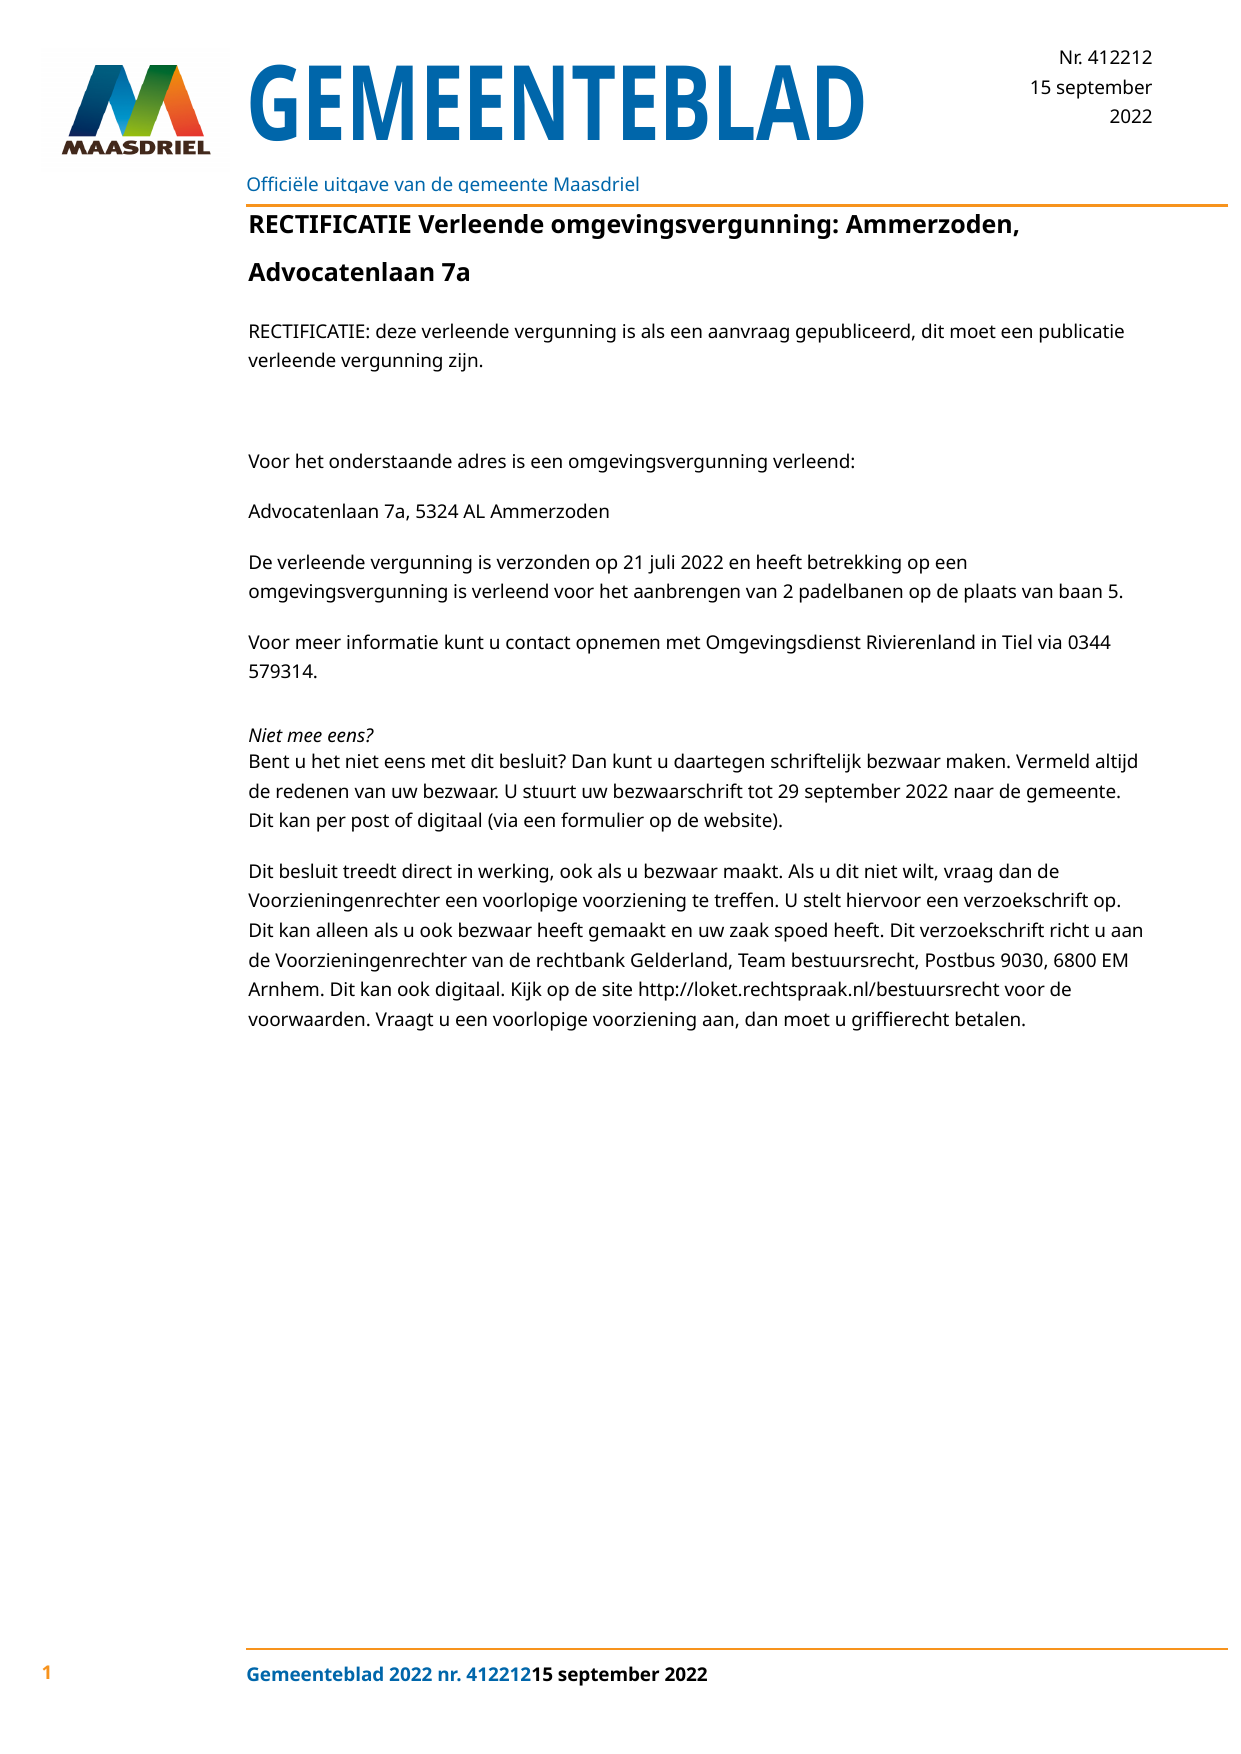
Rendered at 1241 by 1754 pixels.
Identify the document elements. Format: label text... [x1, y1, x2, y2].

text Voor meer informatie kunt u contact opnemen met Omgevingsdienst Rivierenland in Tiel via 0344 579314. [248, 629, 1152, 684]
text Dit besluit treedt direct in werking, ook als u bezwaar maakt. Als u dit niet wilt, vraag dan de Voorzieningenrechter een voorlopige voorziening te treffen. U stelt hiervoor een verzoekschrift op. Dit kan alleen als u ook bezwaar heeft gemaakt en uw zaak spoed heeft. Dit verzoekschrift richt u aan de Voorzieningenrechter van de rechtbank Gelderland, Team bestuursrecht, Postbus 9030, 6800 EM Arnhem. Dit kan ook digitaal. Kijk op de site http://loket.rechtspraak.nl/bestuursrecht voor de voorwaarden. Vraagt u een voorlopige voorziening aan, dan moet u griffierecht betalen. [248, 858, 1152, 1032]
text De verleende vergunning is verzonden op 21 juli 2022 en heeft betrekking op een omgevingsvergunning is verleend voor het aanbrengen van 2 padelbanen op de plaats van baan 5. [248, 549, 1152, 604]
text Bent u het niet eens met dit besluit? Dan kunt u daartegen schriftelijk bezwaar maken. Vermeld altijd de redenen van uw bezwaar. U stuurt uw bezwaarschrift tot 29 september 2022 naar de gemeente. Dit kan per post of digitaal (via een formulier op de website). [248, 748, 1152, 833]
text RECTIFICATIE: deze verleende vergunning is als een aanvraag gepubliceerd, dit moet een publicatie verleende vergunning zijn. [248, 318, 1152, 373]
text Niet mee eens? [248, 723, 1152, 748]
text Voor het onderstaande adres is een omgevingsvergunning verleend: [248, 448, 1152, 474]
text RECTIFICATIE Verleende omgevingsvergunning: Ammerzoden, Advocatenlaan 7a [248, 207, 1152, 288]
picture [41, 47, 231, 172]
text Advocatenlaan 7a, 5324 AL Ammerzoden [248, 499, 1152, 524]
